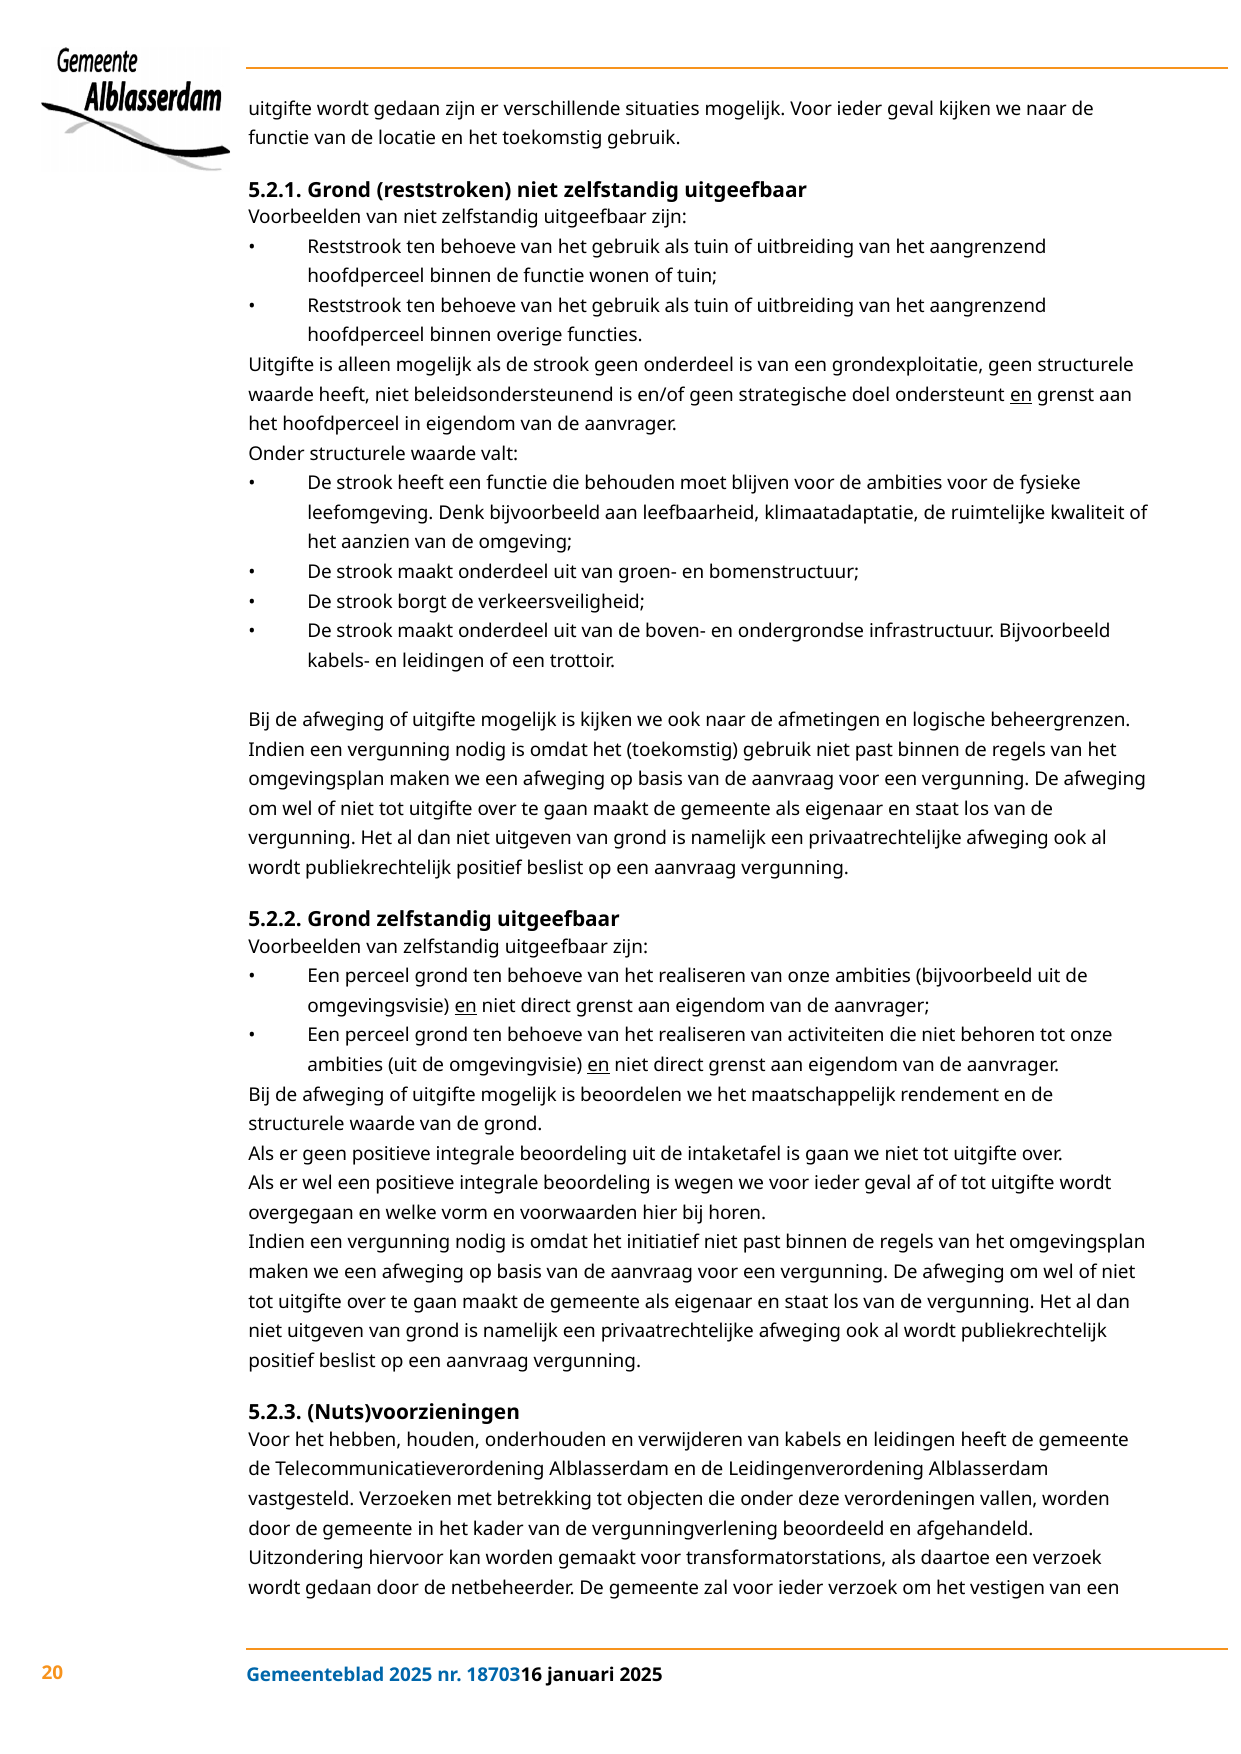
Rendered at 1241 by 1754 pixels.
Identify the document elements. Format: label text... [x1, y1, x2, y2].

text Indien een vergunning nodig is omdat het (toekomstig) gebruik niet past binnen de regels van het omgevingsplan maken we een afweging op basis van de aanvraag voor een vergunning. De afweging om wel of niet tot uitgifte over te gaan maakt de gemeente als eigenaar en staat los van de vergunning. Het al dan niet uitgeven van grond is namelijk een privaatrechtelijke afweging ook al wordt publiekrechtelijk positief beslist op een aanvraag vergunning. [248, 736, 1152, 880]
text uitgifte wordt gedaan zijn er verschillende situaties mogelijk. Voor ieder geval kijken we naar de functie van de locatie en het toekomstig gebruik. [248, 95, 1152, 150]
text 5.2.2. Grond zelfstandig uitgeefbaar [248, 904, 1152, 933]
text 5.2.3. (Nuts)voorzieningen [248, 1397, 1152, 1426]
text Uitgifte is alleen mogelijk als de strook geen onderdeel is van een grondexploitatie, geen structurele waarde heeft, niet beleidsondersteunend is en/of geen strategische doel ondersteunt en grenst aan het hoofdperceel in eigendom van de aanvrager. [248, 351, 1152, 436]
list Reststrook ten behoeve van het gebruik als tuin of uitbreiding van het aangrenzend hoofdperceel binnen de functie wonen of tuin; [248, 233, 1152, 288]
text Voorbeelden van niet zelfstandig uitgeefbaar zijn: [248, 203, 1152, 229]
text Bij de afweging of uitgifte mogelijk is kijken we ook naar de afmetingen en logische beheergrenzen. [248, 706, 1152, 732]
list De strook maakt onderdeel uit van groen- en bomenstructuur; [248, 558, 1152, 584]
list De strook borgt de verkeersveiligheid; [248, 588, 1152, 613]
text Als er geen positieve integrale beoordeling uit de intaketafel is gaan we niet tot uitgifte over. [248, 1140, 1152, 1166]
text Voorbeelden van zelfstandig uitgeefbaar zijn: [248, 933, 1152, 959]
picture [41, 47, 231, 172]
text Indien een vergunning nodig is omdat het initiatief niet past binnen de regels van het omgevingsplan maken we een afweging op basis van de aanvraag voor een vergunning. De afweging om wel of niet tot uitgifte over te gaan maakt de gemeente als eigenaar en staat los van de vergunning. Het al dan niet uitgeven van grond is namelijk een privaatrechtelijke afweging ook al wordt publiekrechtelijk positief beslist op een aanvraag vergunning. [248, 1229, 1152, 1373]
text 5.2.1. Grond (reststroken) niet zelfstandig uitgeefbaar [248, 175, 1152, 203]
text Voor het hebben, houden, onderhouden en verwijderen van kabels en leidingen heeft de gemeente de Telecommunicatieverordening Alblasserdam en de Leidingenverordening Alblasserdam vastgesteld. Verzoeken met betrekking tot objecten die onder deze verordeningen vallen, worden door de gemeente in het kader van de vergunningverlening beoordeeld en afgehandeld. Uitzondering hiervoor kan worden gemaakt voor transformatorstations, als daartoe een verzoek wordt gedaan door de netbeheerder. De gemeente zal voor ieder verzoek om het vestigen van een [248, 1426, 1152, 1599]
list Reststrook ten behoeve van het gebruik als tuin of uitbreiding van het aangrenzend hoofdperceel binnen overige functies. [248, 292, 1152, 347]
list De strook maakt onderdeel uit van de boven- en ondergrondse infrastructuur. Bijvoorbeeld kabels- en leidingen of een trottoir. [248, 617, 1152, 673]
text Bij de afweging of uitgifte mogelijk is beoordelen we het maatschappelijk rendement en de structurele waarde van de grond. [248, 1081, 1152, 1136]
list De strook heeft een functie die behouden moet blijven voor de ambities voor de fysieke leefomgeving. Denk bijvoorbeeld aan leefbaarheid, klimaatadaptatie, de ruimtelijke kwaliteit of het aanzien van de omgeving; [248, 469, 1152, 554]
text Onder structurele waarde valt: [248, 440, 1152, 466]
list Een perceel grond ten behoeve van het realiseren van activiteiten die niet behoren tot onze ambities (uit de omgevingvisie) en niet direct grenst aan eigendom van de aanvrager. [248, 1022, 1152, 1077]
text Als er wel een positieve integrale beoordeling is wegen we voor ieder geval af of tot uitgifte wordt overgegaan en welke vorm en voorwaarden hier bij horen. [248, 1169, 1152, 1225]
list Een perceel grond ten behoeve van het realiseren van onze ambities (bijvoorbeeld uit de omgevingsvisie) en niet direct grenst aan eigendom van de aanvrager; [248, 962, 1152, 1018]
